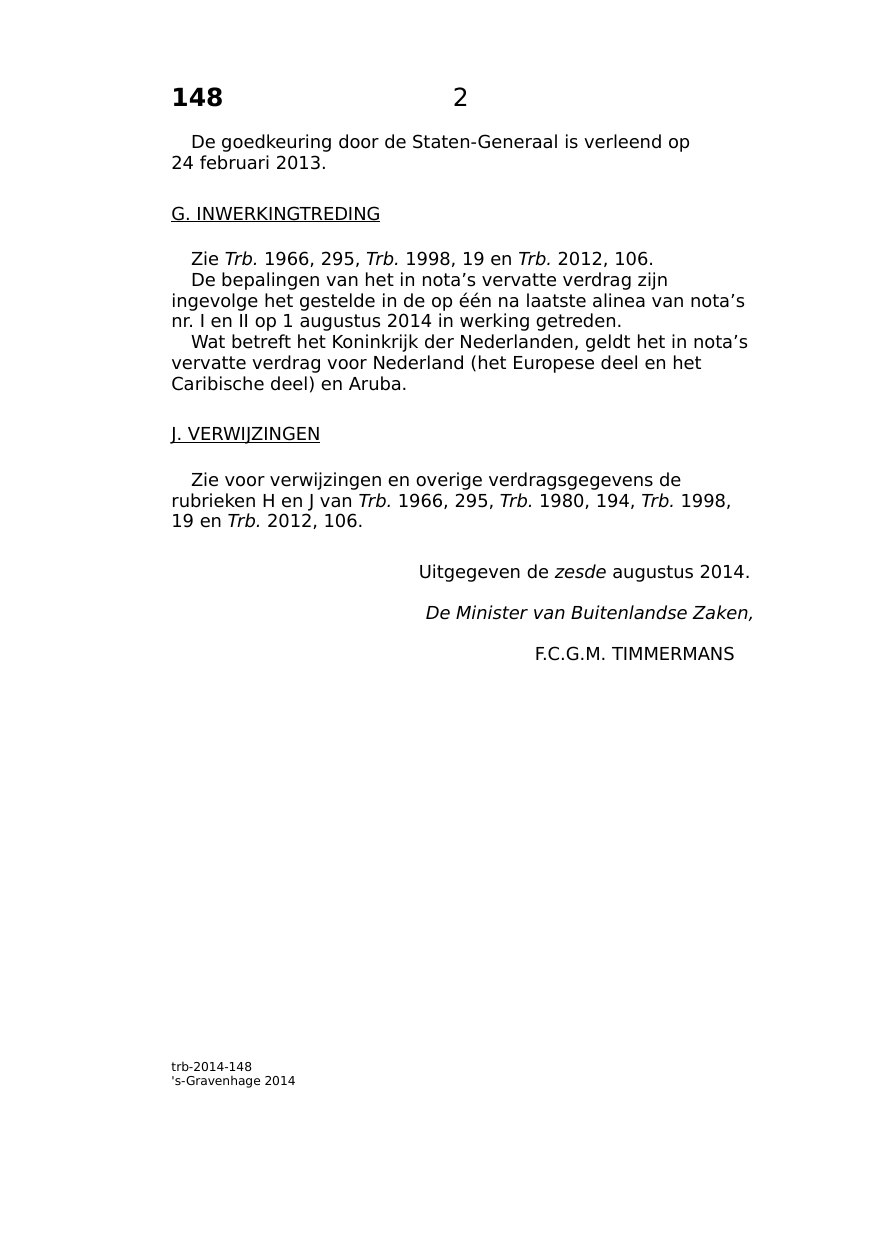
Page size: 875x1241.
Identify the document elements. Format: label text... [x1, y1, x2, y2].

text De bepalingen van het in nota’s vervatte verdrag zijn ingevolge het gestelde in de op één na laatste alinea van nota’s nr. I en II op 1 augustus 2014 in werking getreden. [171, 270, 756, 332]
text De goedkeuring door de Staten-Generaal is verleend op 24 februari 2013. [171, 132, 756, 173]
text De Minister van Buitenlandse Zaken, F.C.G.M. TIMMERMANS [171, 603, 756, 665]
text Wat betreft het Koninkrijk der Nederlanden, geldt het in nota’s vervatte verdrag voor Nederland (het Europese deel en het Caribische deel) en Aruba. [171, 332, 756, 394]
subtitle G. INWERKINGTREDING [171, 203, 756, 224]
text Zie Trb. 1966, 295, Trb. 1998, 19 en Trb. 2012, 106. [171, 249, 756, 270]
text Zie voor verwijzingen en overige verdragsgegevens de rubrieken H en J van Trb. 1966, 295, Trb. 1980, 194, Trb. 1998, 19 en Trb. 2012, 106. [171, 470, 756, 532]
text 's-Gravenhage 2014 [171, 1074, 405, 1088]
text trb-2014-148 [171, 1060, 405, 1074]
text Uitgegeven de zesde augustus 2014. [171, 562, 756, 583]
subtitle J. VERWIJZINGEN [171, 424, 756, 445]
